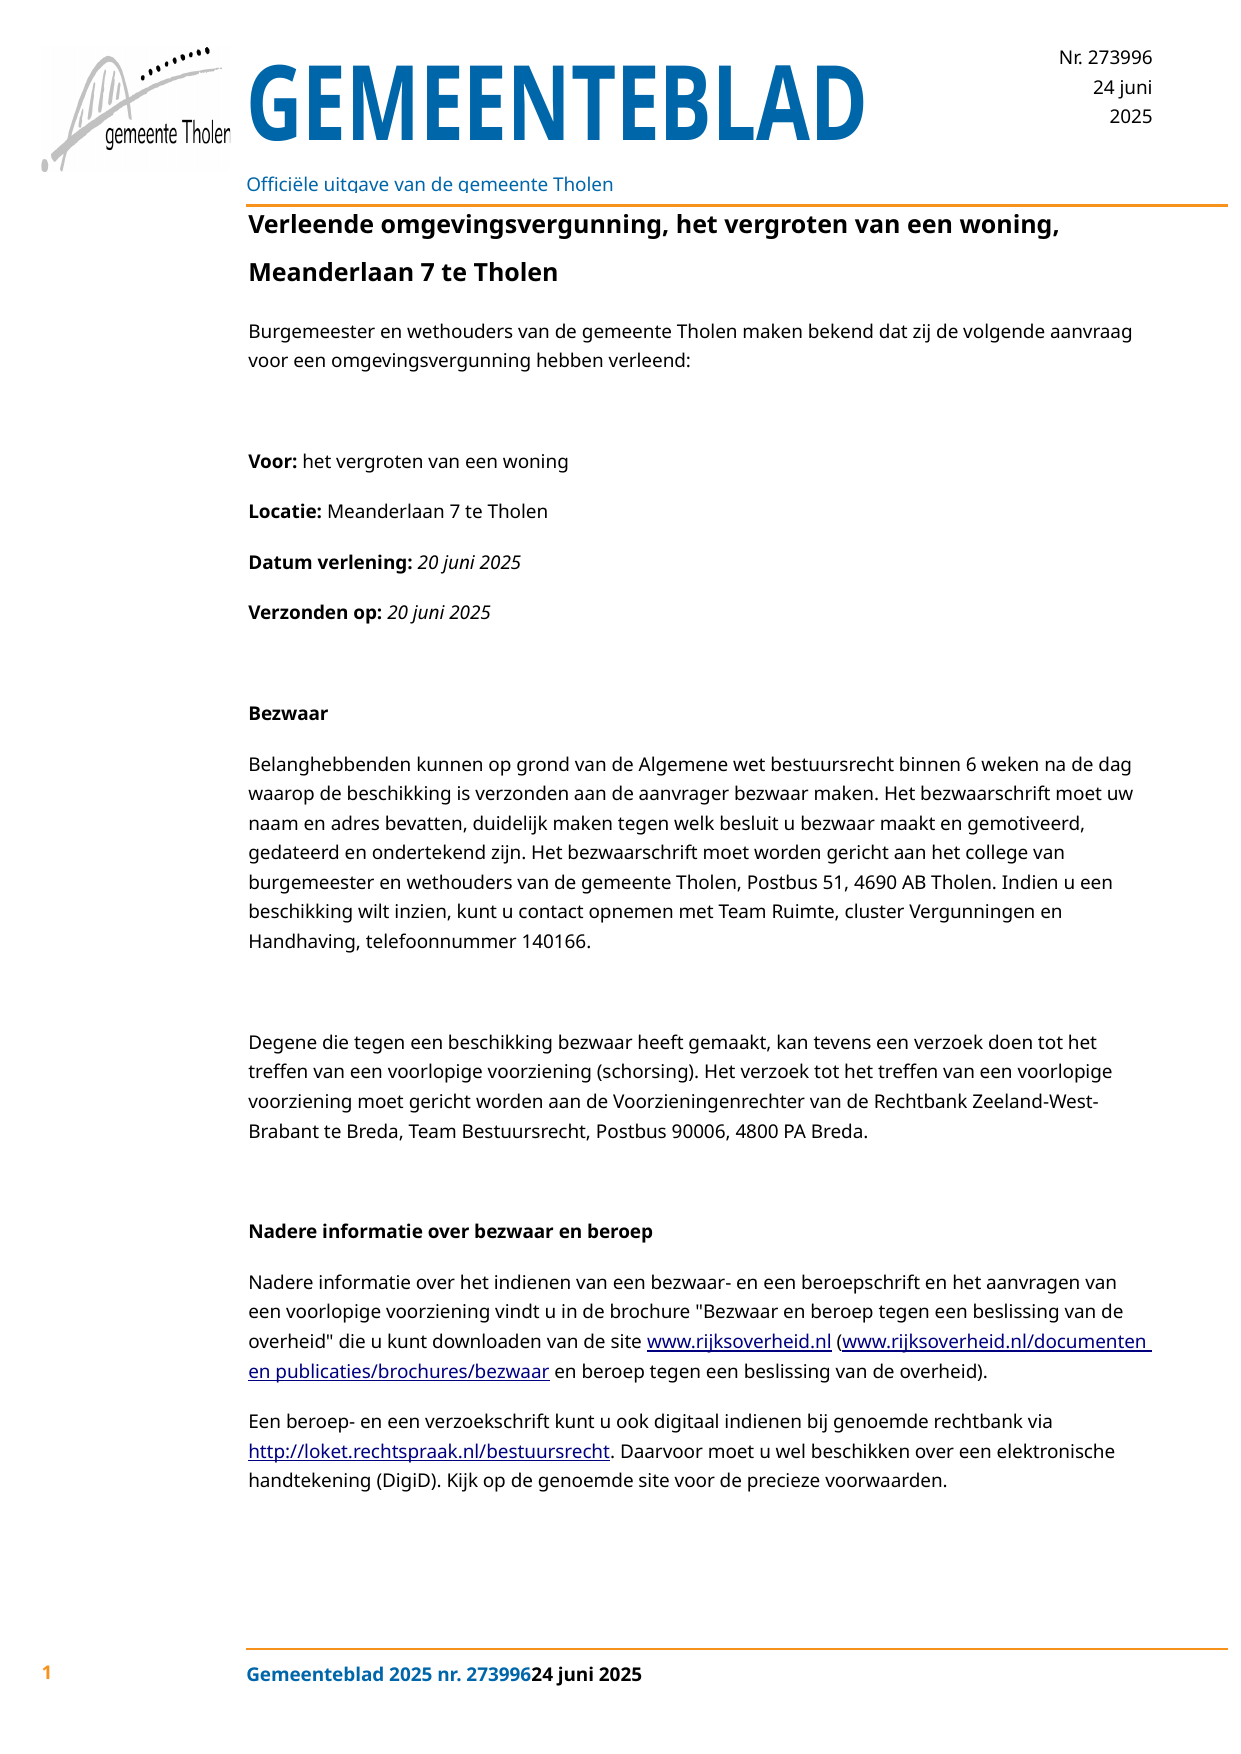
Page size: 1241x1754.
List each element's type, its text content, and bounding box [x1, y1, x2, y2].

text Nadere informatie over het indienen van een bezwaar- en een beroepschrift en het aanvragen van een voorlopige voorziening vindt u in de brochure "Bezwaar en beroep tegen een beslissing van de overheid" die u kunt downloaden van de site www.rijksoverheid.nl (www.rijksoverheid.nl/documenten en publicaties/brochures/bezwaar en beroep tegen een beslissing van de overheid). [248, 1269, 1152, 1384]
text Voor: het vergroten van een woning [248, 448, 1152, 474]
text Degene die tegen een beschikking bezwaar heeft gemaakt, kan tevens een verzoek doen tot het treffen van een voorlopige voorziening (schorsing). Het verzoek tot het treffen van een voorlopige voorziening moet gericht worden aan de Voorzieningenrechter van de Rechtbank Zeeland-West-Brabant te Breda, Team Bestuursrecht, Postbus 90006, 4800 PA Breda. [248, 1029, 1152, 1144]
picture [41, 47, 231, 172]
text Nadere informatie over bezwaar en beroep [248, 1219, 1152, 1244]
text Belanghebbenden kunnen op grond van de Algemene wet bestuursrecht binnen 6 weken na de dag waarop de beschikking is verzonden aan de aanvrager bezwaar maken. Het bezwaarschrift moet uw naam en adres bevatten, duidelijk maken tegen welk besluit u bezwaar maakt en gemotiveerd, gedateerd en ondertekend zijn. Het bezwaarschrift moet worden gericht aan het college van burgemeester en wethouders van de gemeente Tholen, Postbus 51, 4690 AB Tholen. Indien u een beschikking wilt inzien, kunt u contact opnemen met Team Ruimte, cluster Vergunningen en Handhaving, telefoonnummer 140166. [248, 751, 1152, 954]
text Datum verlening: 20 juni 2025 [248, 549, 1152, 575]
text Verleende omgevingsvergunning, het vergroten van een woning, Meanderlaan 7 te Tholen [248, 207, 1152, 288]
text Burgemeester en wethouders van de gemeente Tholen maken bekend dat zij de volgende aanvraag voor een omgevingsvergunning hebben verleend: [248, 318, 1152, 373]
text Verzonden op: 20 juni 2025 [248, 599, 1152, 625]
text Een beroep- en een verzoekschrift kunt u ook digitaal indienen bij genoemde rechtbank via http://loket.rechtspraak.nl/bestuursrecht. Daarvoor moet u wel beschikken over een elektronische handtekening (DigiD). Kijk op de genoemde site voor de precieze voorwaarden. [248, 1408, 1152, 1493]
text Bezwaar [248, 700, 1152, 726]
text Locatie: Meanderlaan 7 te Tholen [248, 499, 1152, 524]
